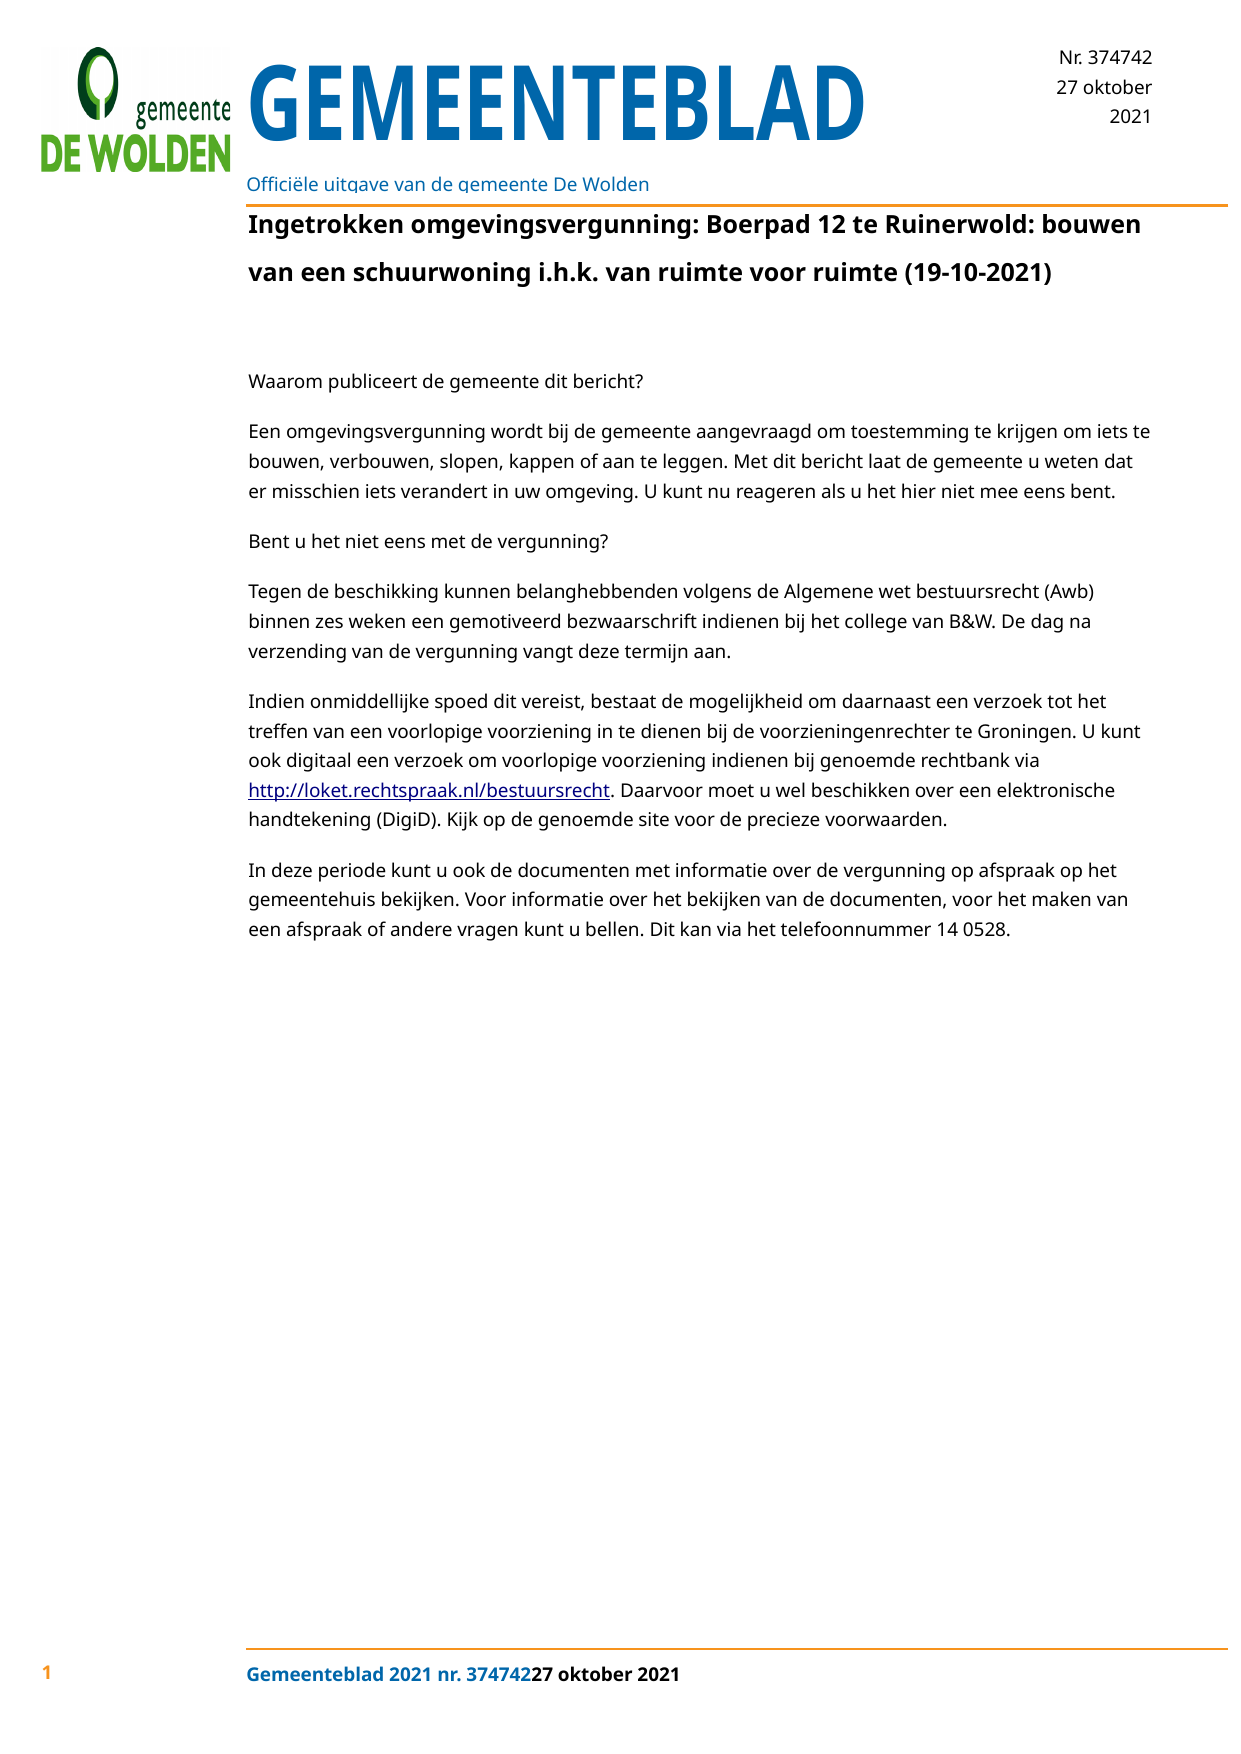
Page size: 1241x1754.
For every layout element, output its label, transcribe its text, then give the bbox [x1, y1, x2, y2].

text Ingetrokken omgevingsvergunning: Boerpad 12 te Ruinerwold: bouwen van een schuurwoning i.h.k. van ruimte voor ruimte (19-10-2021) [248, 207, 1152, 288]
text Een omgevingsvergunning wordt bij de gemeente aangevraagd om toestemming te krijgen om iets te bouwen, verbouwen, slopen, kappen of aan te leggen. Met dit bericht laat de gemeente u weten dat er misschien iets verandert in uw omgeving. U kunt nu reageren als u het hier niet mee eens bent. [248, 419, 1152, 504]
text Indien onmiddellijke spoed dit vereist, bestaat de mogelijkheid om daarnaast een verzoek tot het treffen van een voorlopige voorziening in te dienen bij de voorzieningenrechter te Groningen. U kunt ook digitaal een verzoek om voorlopige voorziening indienen bij genoemde rechtbank via http://loket.rechtspraak.nl/bestuursrecht. Daarvoor moet u wel beschikken over een elektronische handtekening (DigiD). Kijk op de genoemde site voor de precieze voorwaarden. [248, 688, 1152, 832]
picture [41, 47, 231, 172]
text In deze periode kunt u ook de documenten met informatie over de vergunning op afspraak op het gemeentehuis bekijken. Voor informatie over het bekijken van de documenten, voor het maken van een afspraak of andere vragen kunt u bellen. Dit kan via het telefoonnummer 14 0528. [248, 857, 1152, 942]
text Tegen de beschikking kunnen belanghebbenden volgens de Algemene wet bestuursrecht (Awb) binnen zes weken een gemotiveerd bezwaarschrift indienen bij het college van B&W. De dag na verzending van de vergunning vangt deze termijn aan. [248, 579, 1152, 664]
text Bent u het niet eens met de vergunning? [248, 528, 1152, 554]
text Waarom publiceert de gemeente dit bericht? [248, 368, 1152, 394]
